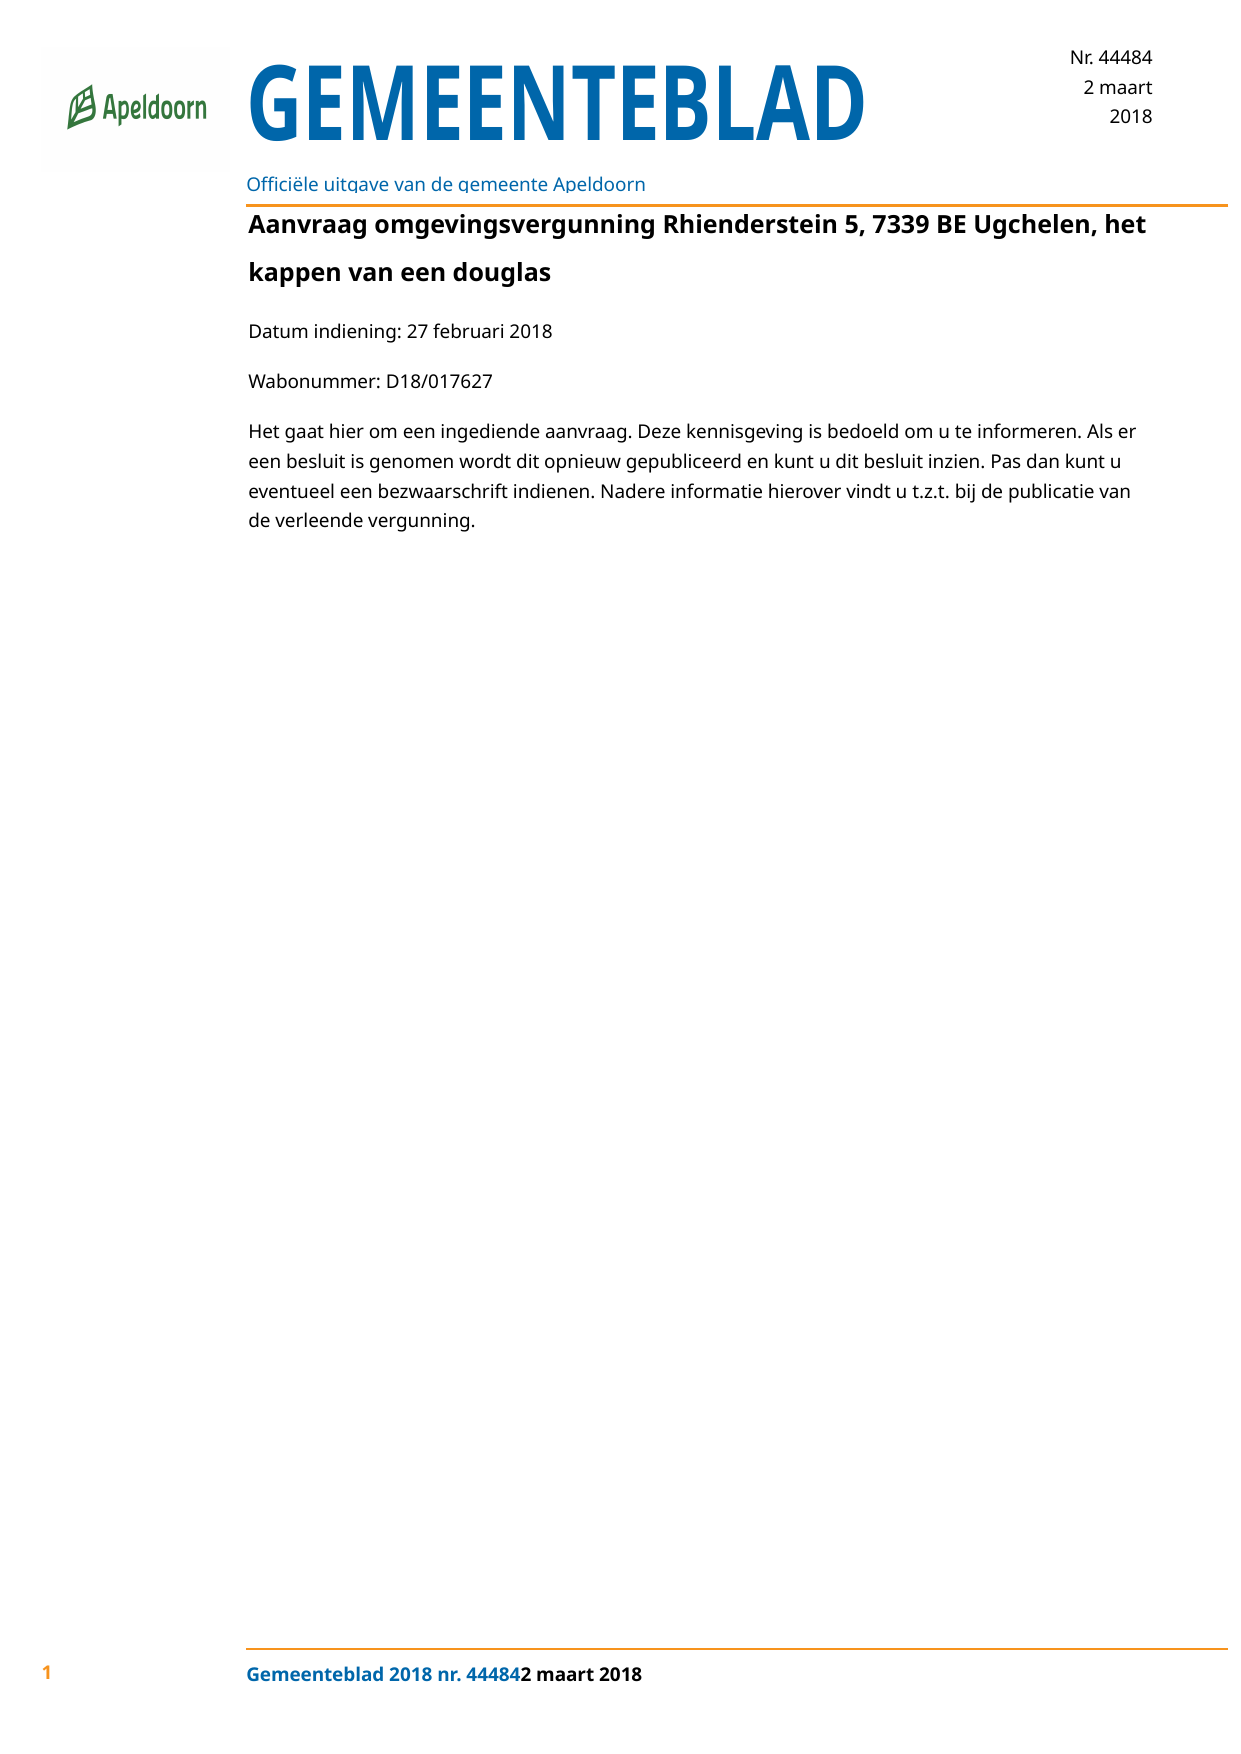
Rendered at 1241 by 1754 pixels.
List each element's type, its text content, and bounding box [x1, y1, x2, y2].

text Het gaat hier om een ingediende aanvraag. Deze kennisgeving is bedoeld om u te informeren. Als er een besluit is genomen wordt dit opnieuw gepubliceerd en kunt u dit besluit inzien. Pas dan kunt u eventueel een bezwaarschrift indienen. Nadere informatie hierover vindt u t.z.t. bij de publicatie van de verleende vergunning. [248, 419, 1152, 533]
picture [41, 47, 231, 172]
text Wabonummer: D18/017627 [248, 368, 1152, 394]
text Aanvraag omgevingsvergunning Rhienderstein 5, 7339 BE Ugchelen, het kappen van een douglas [248, 207, 1152, 288]
text Datum indiening: 27 februari 2018 [248, 318, 1152, 344]
